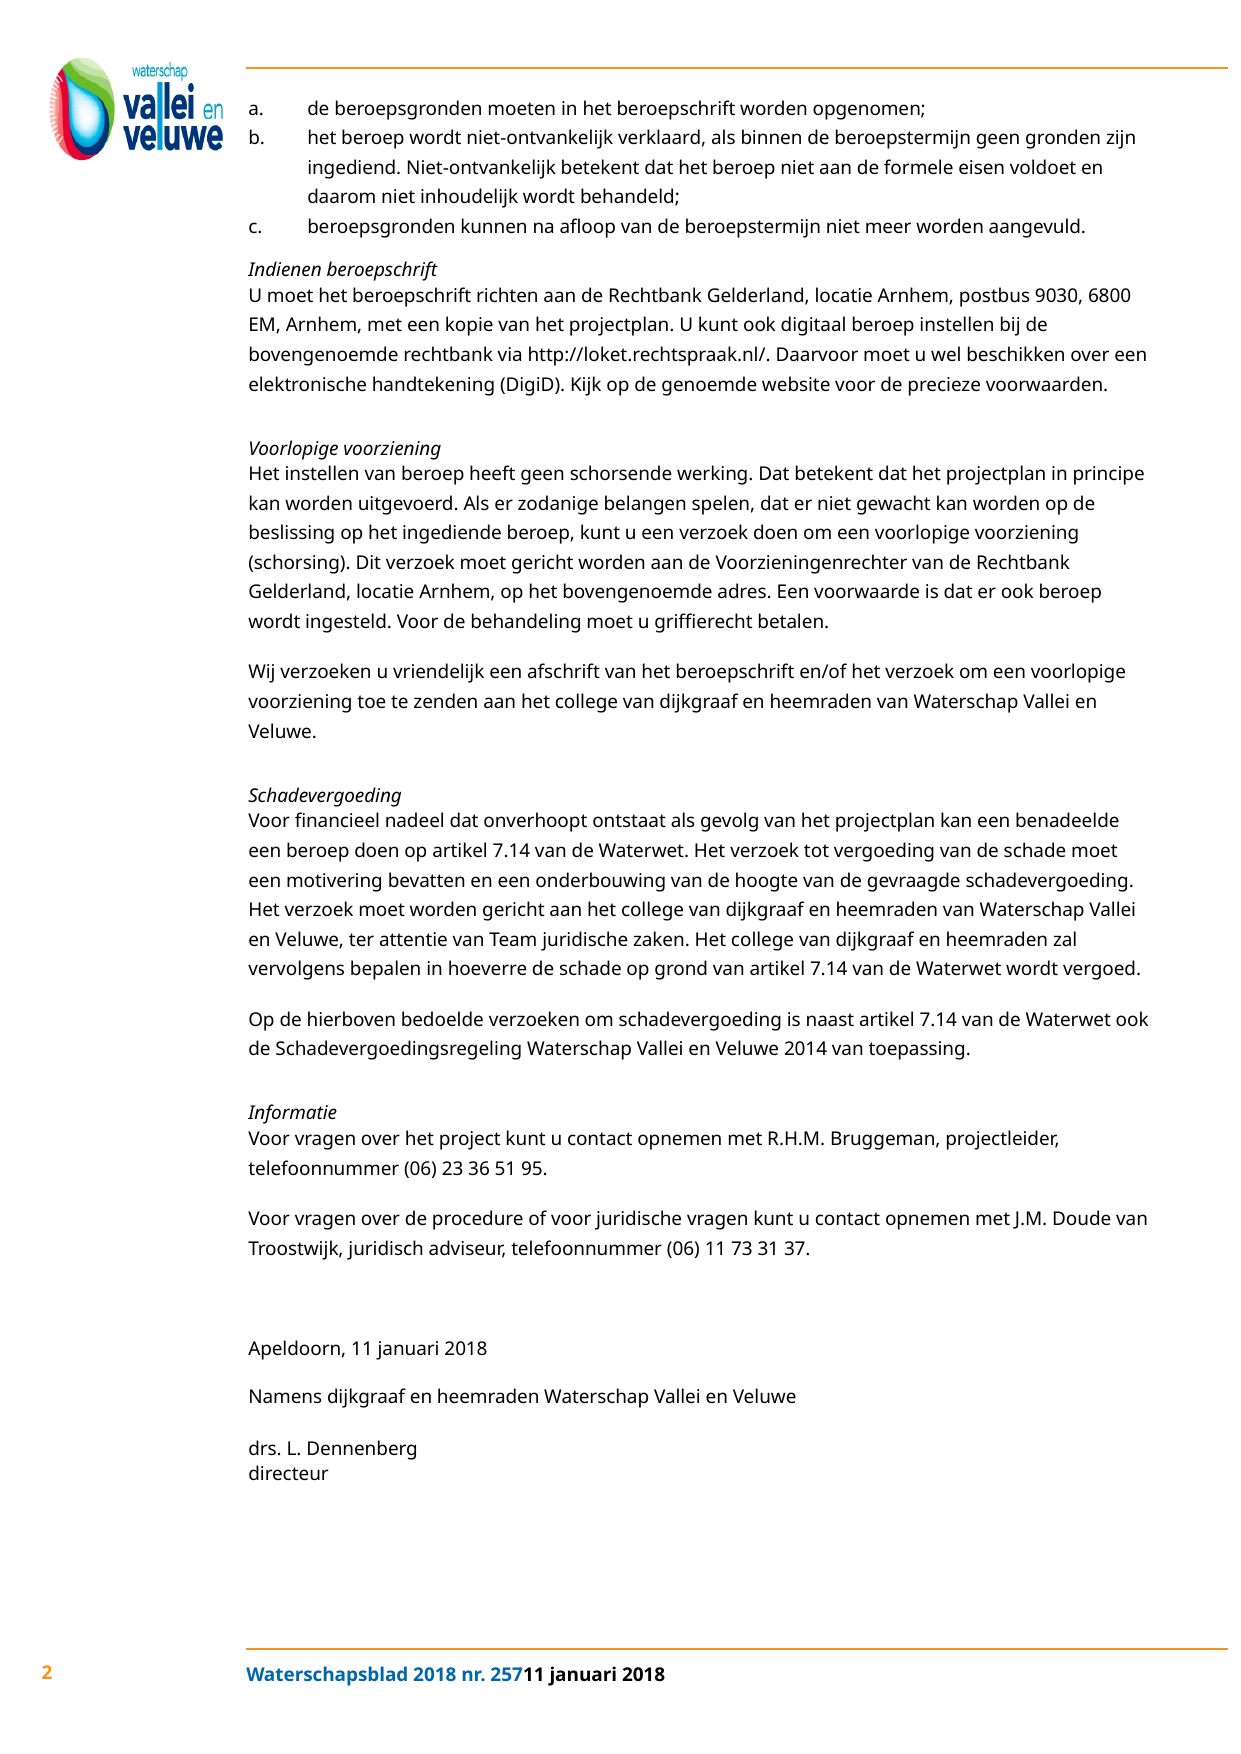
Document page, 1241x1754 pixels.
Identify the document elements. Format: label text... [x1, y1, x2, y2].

text Wij verzoeken u vriendelijk een afschrift van het beroepschrift en/of het verzoek om een voorlopige voorziening toe te zenden aan het college van dijkgraaf en heemraden van Waterschap Vallei en Veluwe. [248, 659, 1152, 744]
text drs. L. Dennenberg [248, 1435, 1152, 1461]
text U moet het beroepschrift richten aan de Rechtbank Gelderland, locatie Arnhem, postbus 9030, 6800 EM, Arnhem, met een kopie van het projectplan. U kunt ook digitaal beroep instellen bij de bovengenoemde rechtbank via http://loket.rechtspraak.nl/. Daarvoor moet u wel beschikken over een elektronische handtekening (DigiD). Kijk op de genoemde website voor de precieze voorwaarden. [248, 282, 1152, 396]
list de beroepsgronden moeten in het beroepschrift worden opgenomen; [248, 95, 1152, 121]
text Voor financieel nadeel dat onverhoopt ontstaat als gevolg van het projectplan kan een benadeelde een beroep doen op artikel 7.14 van de Waterwet. Het verzoek tot vergoeding van de schade moet een motivering bevatten en een onderbouwing van de hoogte van de gevraagde schadevergoeding. Het verzoek moet worden gericht aan het college van dijkgraaf en heemraden van Waterschap Vallei en Veluwe, ter attentie van Team juridische zaken. Het college van dijkgraaf en heemraden zal vervolgens bepalen in hoeverre de schade op grond van artikel 7.14 van de Waterwet wordt vergoed. [248, 808, 1152, 981]
picture [41, 47, 231, 172]
text Indienen beroepschrift [248, 256, 1152, 282]
text Op de hierboven bedoelde verzoeken om schadevergoeding is naast artikel 7.14 van de Waterwet ook de Schadevergoedingsregeling Waterschap Vallei en Veluwe 2014 van toepassing. [248, 1006, 1152, 1061]
text Schadevergoeding [248, 782, 1152, 808]
list het beroep wordt niet-ontvankelijk verklaard, als binnen de beroepstermijn geen gronden zijn ingediend. Niet-ontvankelijk betekent dat het beroep niet aan de formele eisen voldoet en daarom niet inhoudelijk wordt behandeld; [248, 124, 1152, 209]
text Voor vragen over de procedure of voor juridische vragen kunt u contact opnemen met J.M. Doude van Troostwijk, juridisch adviseur, telefoonnummer (06) 11 73 31 37. [248, 1205, 1152, 1261]
text Voor vragen over het project kunt u contact opnemen met R.H.M. Bruggeman, projectleider, telefoonnummer (06) 23 36 51 95. [248, 1125, 1152, 1181]
text Namens dijkgraaf en heemraden Waterschap Vallei en Veluwe [248, 1383, 1152, 1409]
text Informatie [248, 1099, 1152, 1125]
text Het instellen van beroep heeft geen schorsende werking. Dat betekent dat het projectplan in principe kan worden uitgevoerd. Als er zodanige belangen spelen, dat er niet gewacht kan worden op de beslissing op het ingediende beroep, kunt u een verzoek doen om een voorlopige voorziening (schorsing). Dit verzoek moet gericht worden aan de Voorzieningenrechter van de Rechtbank Gelderland, locatie Arnhem, op het bovengenoemde adres. Een voorwaarde is dat er ook beroep wordt ingesteld. Voor de behandeling moet u griffierecht betalen. [248, 460, 1152, 634]
text Apeldoorn, 11 januari 2018 [248, 1336, 1152, 1361]
text directeur [248, 1461, 1152, 1486]
text Voorlopige voorziening [248, 435, 1152, 460]
list beroepsgronden kunnen na afloop van de beroepstermijn niet meer worden aangevuld. [248, 213, 1152, 239]
